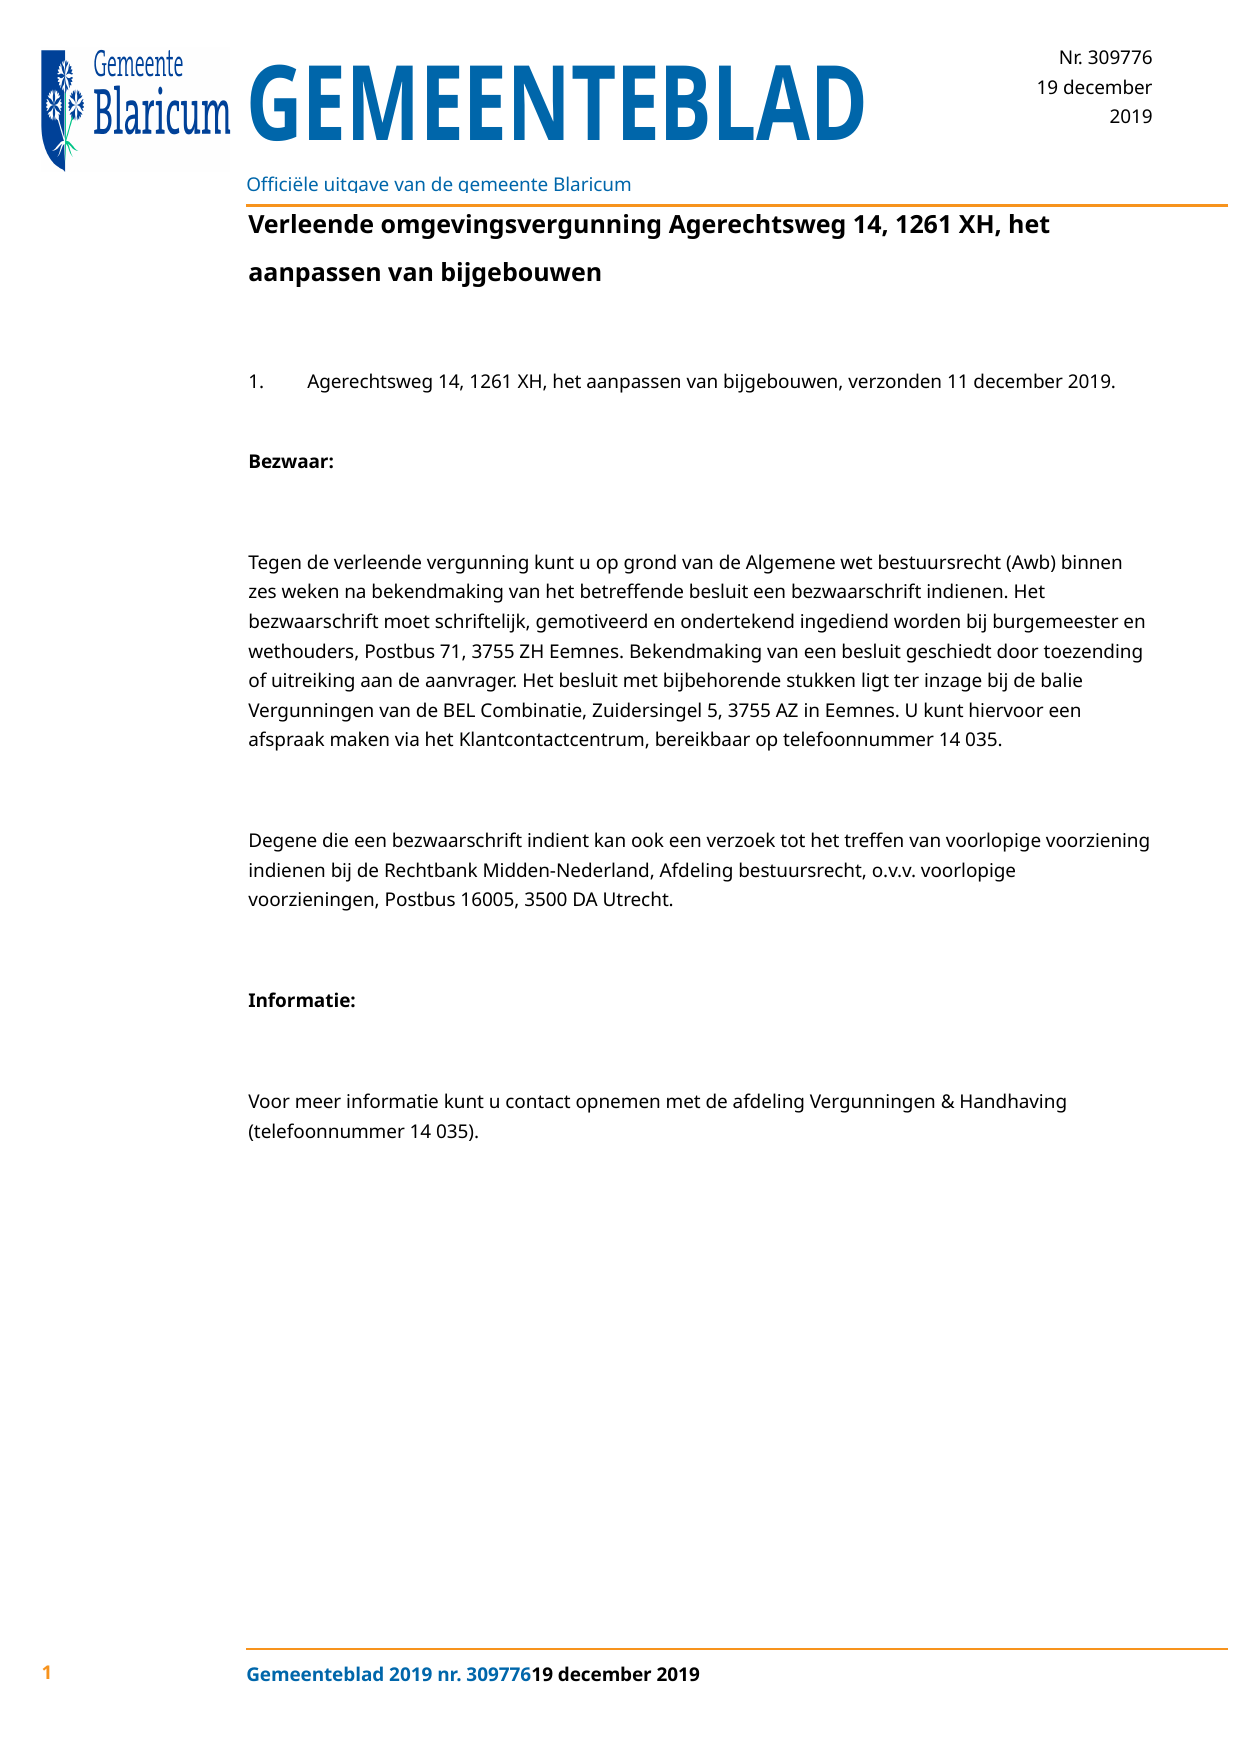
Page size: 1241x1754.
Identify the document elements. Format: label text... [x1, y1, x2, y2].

picture [41, 47, 231, 172]
list Agerechtsweg 14, 1261 XH, het aanpassen van bijgebouwen, verzonden 11 december 2019. [248, 368, 1152, 394]
text Voor meer informatie kunt u contact opnemen met de afdeling Vergunningen & Handhaving (telefoonnummer 14 035). [248, 1088, 1152, 1144]
text Verleende omgevingsvergunning Agerechtsweg 14, 1261 XH, het aanpassen van bijgebouwen [248, 207, 1152, 288]
text Tegen de verleende vergunning kunt u op grond van de Algemene wet bestuursrecht (Awb) binnen zes weken na bekendmaking van het betreffende besluit een bezwaarschrift indienen. Het bezwaarschrift moet schriftelijk, gemotiveerd en ondertekend ingediend worden bij burgemeester en wethouders, Postbus 71, 3755 ZH Eemnes. Bekendmaking van een besluit geschiedt door toezending of uitreiking aan de aanvrager. Het besluit met bijbehorende stukken ligt ter inzage bij de balie Vergunningen van de BEL Combinatie, Zuidersingel 5, 3755 AZ in Eemnes. U kunt hiervoor een afspraak maken via het Klantcontactcentrum, bereikbaar op telefoonnummer 14 035. [248, 549, 1152, 752]
text Bezwaar: [248, 448, 1152, 474]
text Degene die een bezwaarschrift indient kan ook een verzoek tot het treffen van voorlopige voorziening indienen bij de Rechtbank Midden-Nederland, Afdeling bestuursrecht, o.v.v. voorlopige voorzieningen, Postbus 16005, 3500 DA Utrecht. [248, 827, 1152, 912]
text Informatie: [248, 987, 1152, 1013]
